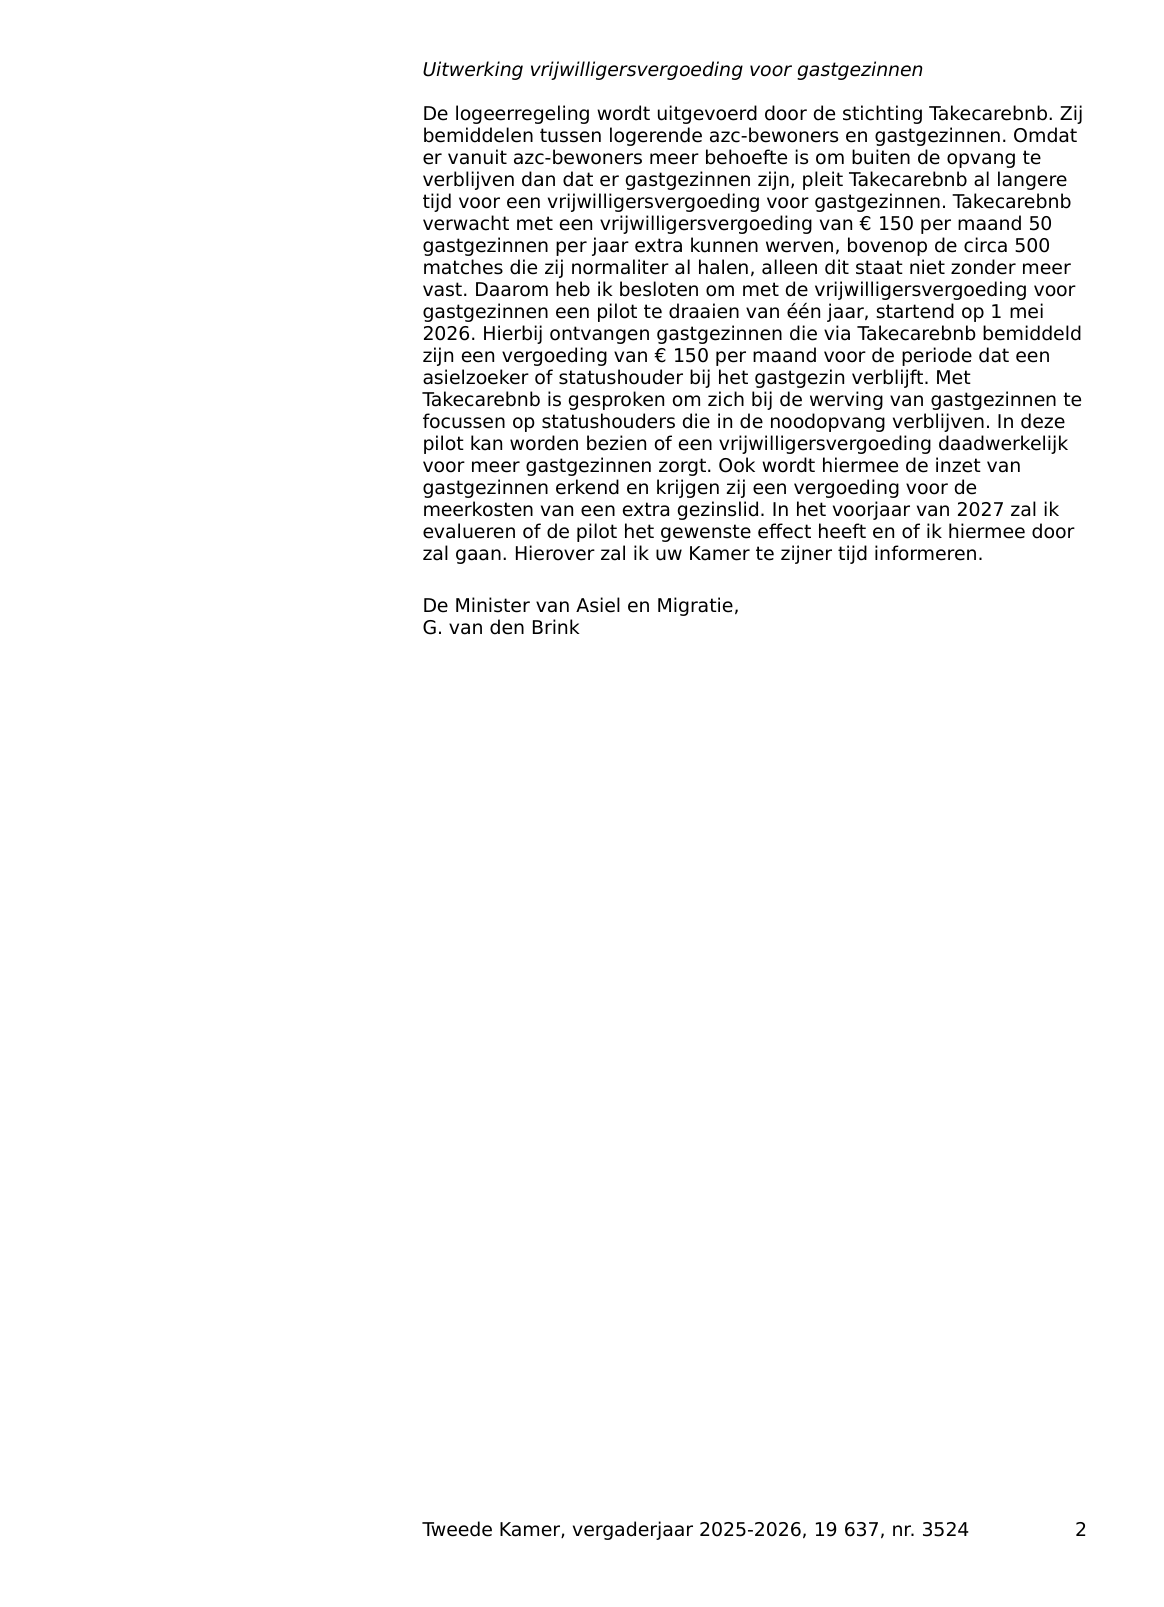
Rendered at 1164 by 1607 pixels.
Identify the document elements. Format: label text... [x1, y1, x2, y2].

text De logeerregeling wordt uitgevoerd door de stichting Takecarebnb. Zij bemiddelen tussen logerende azc-bewoners en gastgezinnen. Omdat er vanuit azc-bewoners meer behoefte is om buiten de opvang te verblijven dan dat er gastgezinnen zijn, pleit Takecarebnb al langere tijd voor een vrijwilligersvergoeding voor gastgezinnen. Takecarebnb verwacht met een vrijwilligersvergoeding van € 150 per maand 50 gastgezinnen per jaar extra kunnen werven, bovenop de circa 500 matches die zij normaliter al halen, alleen dit staat niet zonder meer vast. Daarom heb ik besloten om met de vrijwilligersvergoeding voor gastgezinnen een pilot te draaien van één jaar, startend op 1 mei 2026. Hierbij ontvangen gastgezinnen die via Takecarebnb bemiddeld zijn een vergoeding van € 150 per maand voor de periode dat een asielzoeker of statushouder bij het gastgezin verblijft. Met Takecarebnb is gesproken om zich bij de werving van gastgezinnen te focussen op statushouders die in de noodopvang verblijven. In deze pilot kan worden bezien of een vrijwilligersvergoeding daadwerkelijk voor meer gastgezinnen zorgt. Ook wordt hiermee de inzet van gastgezinnen erkend en krijgen zij een vergoeding voor de meerkosten van een extra gezinslid. In het voorjaar van 2027 zal ik evalueren of de pilot het gewenste effect heeft en of ik hiermee door zal gaan. Hierover zal ik uw Kamer te zijner tijd informeren. [422, 103, 1087, 565]
text De Minister van Asiel en Migratie, G. van den Brink [422, 595, 1087, 639]
subtitle Uitwerking vrijwilligersvergoeding voor gastgezinnen [422, 59, 1087, 81]
